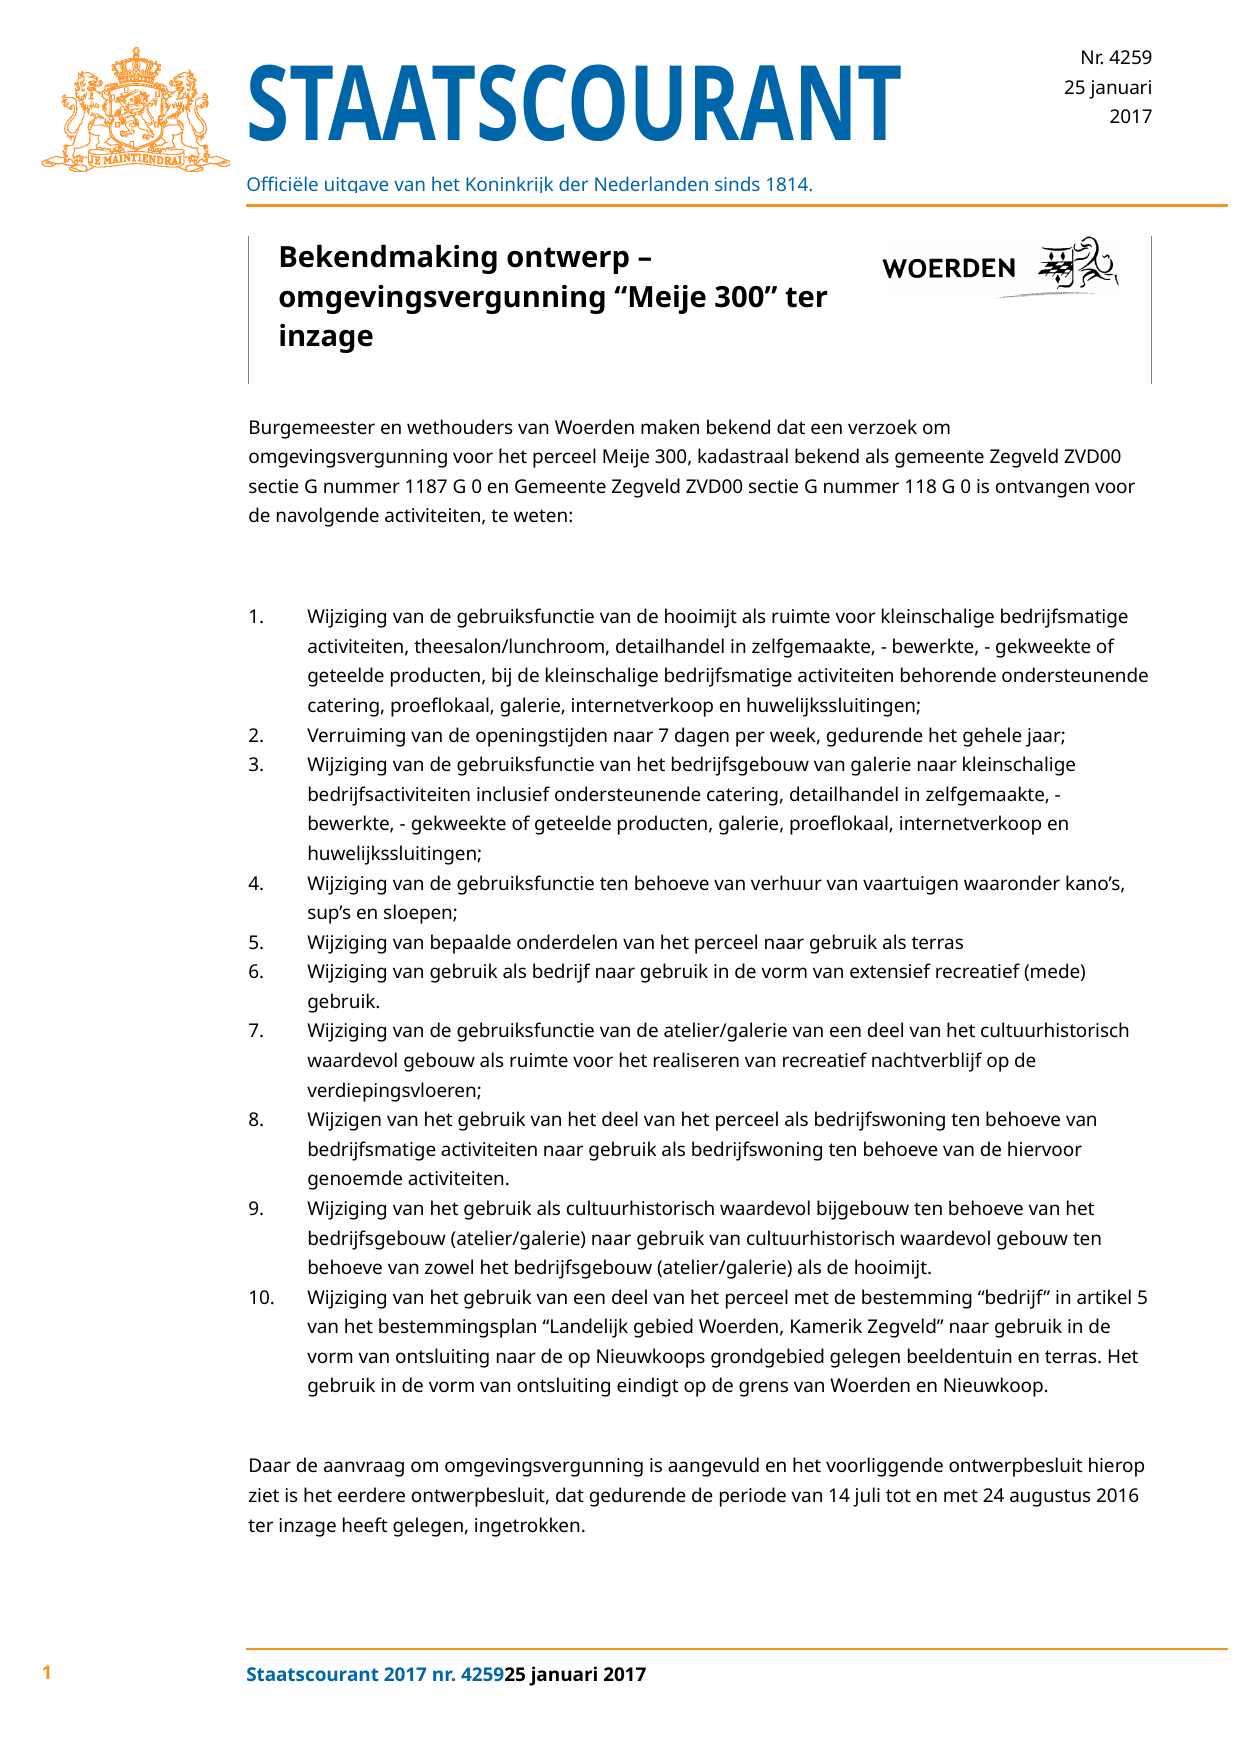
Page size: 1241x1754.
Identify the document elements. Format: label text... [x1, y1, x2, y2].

list Verruiming van de openingstijden naar 7 dagen per week, gedurende het gehele jaar; [248, 722, 1152, 748]
list Wijziging van het gebruik van een deel van het perceel met de bestemming “bedrijf” in artikel 5 van het bestemmingsplan “Landelijk gebied Woerden, Kamerik Zegveld” naar gebruik in de vorm van ontsluiting naar de op Nieuwkoops grondgebied gelegen beeldentuin en terras. Het gebruik in de vorm van ontsluiting eindigt op de grens van Woerden en Nieuwkoop. [248, 1284, 1152, 1398]
list Wijziging van het gebruik als cultuurhistorisch waardevol bijgebouw ten behoeve van het bedrijfsgebouw (atelier/galerie) naar gebruik van cultuurhistorisch waardevol gebouw ten behoeve van zowel het bedrijfsgebouw (atelier/galerie) als de hooimijt. [248, 1195, 1152, 1280]
list Wijziging van gebruik als bedrijf naar gebruik in de vorm van extensief recreatief (mede) gebruik. [248, 958, 1152, 1014]
text Burgemeester en wethouders van Woerden maken bekend dat een verzoek om omgevingsvergunning voor het perceel Meije 300, kadastraal bekend als gemeente Zegveld ZVD00 sectie G nummer 1187 G 0 en Gemeente Zegveld ZVD00 sectie G nummer 118 G 0 is ontvangen voor de navolgende activiteiten, te weten: [248, 414, 1152, 528]
list Wijziging van de gebruiksfunctie van de atelier/galerie van een deel van het cultuurhistorisch waardevol gebouw als ruimte voor het realiseren van recreatief nachtverblijf op de verdiepingsvloeren; [248, 1018, 1152, 1103]
text Daar de aanvraag om omgevingsvergunning is aangevuld en het voorliggende ontwerpbesluit hierop ziet is het eerdere ontwerpbesluit, dat gedurende de periode van 14 juli tot en met 24 augustus 2016 ter inzage heeft gelegen, ingetrokken. [248, 1453, 1152, 1538]
list Wijziging van bepaalde onderdelen van het perceel naar gebruik als terras [248, 929, 1152, 955]
list Wijziging van de gebruiksfunctie ten behoeve van verhuur van vaartuigen waaronder kano’s, sup’s en sloepen; [248, 870, 1152, 925]
table_header Bekendmaking ontwerp – omgevingsvergunning “Meije 300” ter inzage [249, 236, 850, 384]
list Wijzigen van het gebruik van het deel van het perceel als bedrijfswoning ten behoeve van bedrijfsmatige activiteiten naar gebruik als bedrijfswoning ten behoeve van de hiervoor genoemde activiteiten. [248, 1106, 1152, 1191]
picture [41, 47, 231, 172]
table_header [850, 236, 1151, 384]
list Wijziging van de gebruiksfunctie van het bedrijfsgebouw van galerie naar kleinschalige bedrijfsactiviteiten inclusief ondersteunende catering, detailhandel in zelfgemaakte, - bewerkte, - gekweekte of geteelde producten, galerie, proeflokaal, internetverkoop en huwelijkssluitingen; [248, 751, 1152, 866]
picture [882, 236, 1119, 299]
list Wijziging van de gebruiksfunctie van de hooimijt als ruimte voor kleinschalige bedrijfsmatige activiteiten, theesalon/lunchroom, detailhandel in zelfgemaakte, - bewerkte, - gekweekte of geteelde producten, bij de kleinschalige bedrijfsmatige activiteiten behorende ondersteunende catering, proeflokaal, galerie, internetverkoop en huwelijkssluitingen; [248, 603, 1152, 718]
